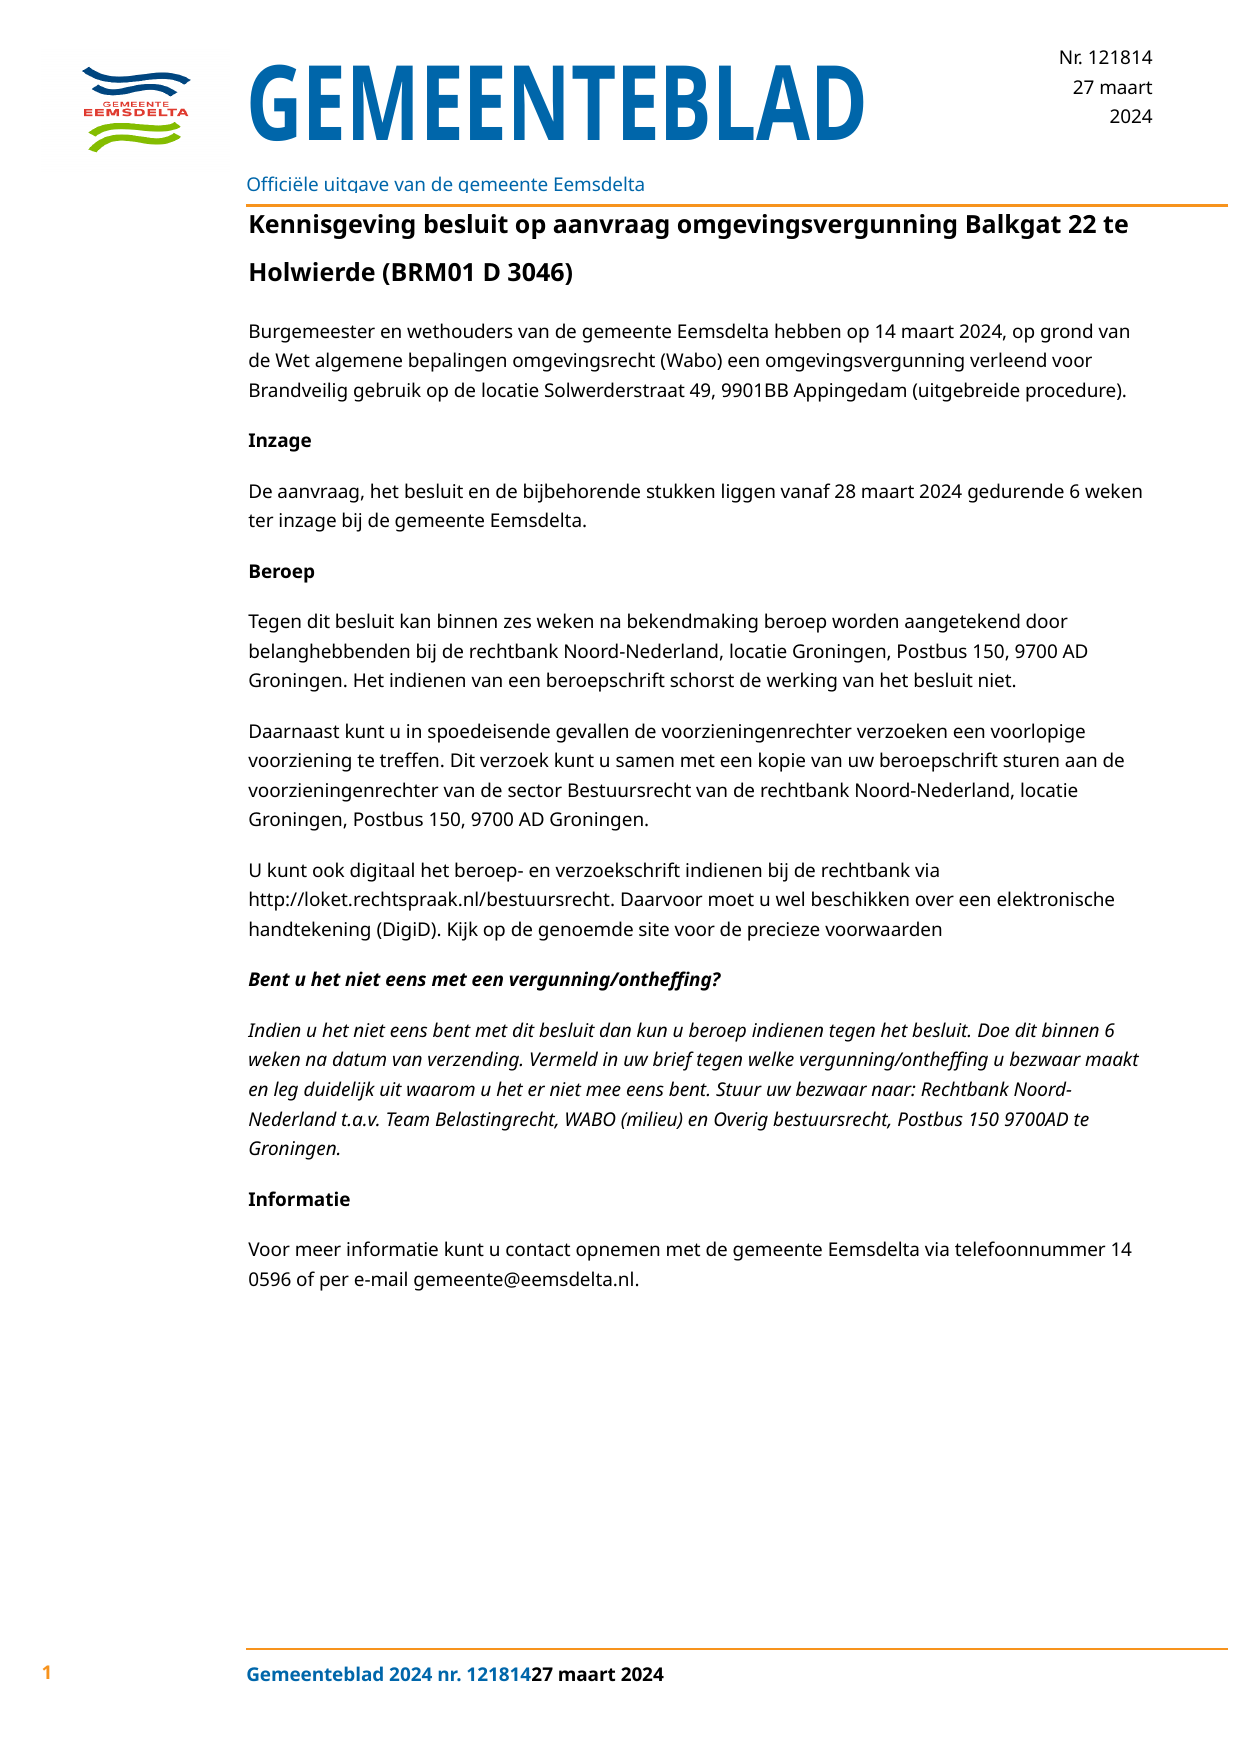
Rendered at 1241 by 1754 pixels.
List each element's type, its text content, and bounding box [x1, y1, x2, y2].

text Bent u het niet eens met een vergunning/ontheffing? [248, 967, 1152, 992]
text Burgemeester en wethouders van de gemeente Eemsdelta hebben op 14 maart 2024, op grond van de Wet algemene bepalingen omgevingsrecht (Wabo) een omgevingsvergunning verleend voor Brandveilig gebruik op de locatie Solwerderstraat 49, 9901BB Appingedam (uitgebreide procedure). [248, 318, 1152, 403]
text Kennisgeving besluit op aanvraag omgevingsvergunning Balkgat 22 te Holwierde (BRM01 D 3046) [248, 207, 1152, 288]
text Voor meer informatie kunt u contact opnemen met de gemeente Eemsdelta via telefoonnummer 14 0596 of per e-mail gemeente@eemsdelta.nl. [248, 1236, 1152, 1292]
text Beroep [248, 558, 1152, 584]
text Indien u het niet eens bent met dit besluit dan kun u beroep indienen tegen het besluit. Doe dit binnen 6 weken na datum van verzending. Vermeld in uw brief tegen welke vergunning/ontheffing u bezwaar maakt en leg duidelijk uit waarom u het er niet mee eens bent. Stuur uw bezwaar naar: Rechtbank Noord-Nederland t.a.v. Team Belastingrecht, WABO (milieu) en Overig bestuursrecht, Postbus 150 9700AD te Groningen. [248, 1017, 1152, 1161]
picture [41, 47, 231, 172]
text De aanvraag, het besluit en de bijbehorende stukken liggen vanaf 28 maart 2024 gedurende 6 weken ter inzage bij de gemeente Eemsdelta. [248, 478, 1152, 533]
text U kunt ook digitaal het beroep- en verzoekschrift indienen bij de rechtbank via http://loket.rechtspraak.nl/bestuursrecht. Daarvoor moet u wel beschikken over een elektronische handtekening (DigiD). Kijk op de genoemde site voor de precieze voorwaarden [248, 857, 1152, 942]
text Daarnaast kunt u in spoedeisende gevallen de voorzieningenrechter verzoeken een voorlopige voorziening te treffen. Dit verzoek kunt u samen met een kopie van uw beroepschrift sturen aan de voorzieningenrechter van de sector Bestuursrecht van de rechtbank Noord-Nederland, locatie Groningen, Postbus 150, 9700 AD Groningen. [248, 718, 1152, 832]
text Informatie [248, 1186, 1152, 1212]
text Tegen dit besluit kan binnen zes weken na bekendmaking beroep worden aangetekend door belanghebbenden bij de rechtbank Noord-Nederland, locatie Groningen, Postbus 150, 9700 AD Groningen. Het indienen van een beroepschrift schorst de werking van het besluit niet. [248, 608, 1152, 693]
text Inzage [248, 427, 1152, 453]
